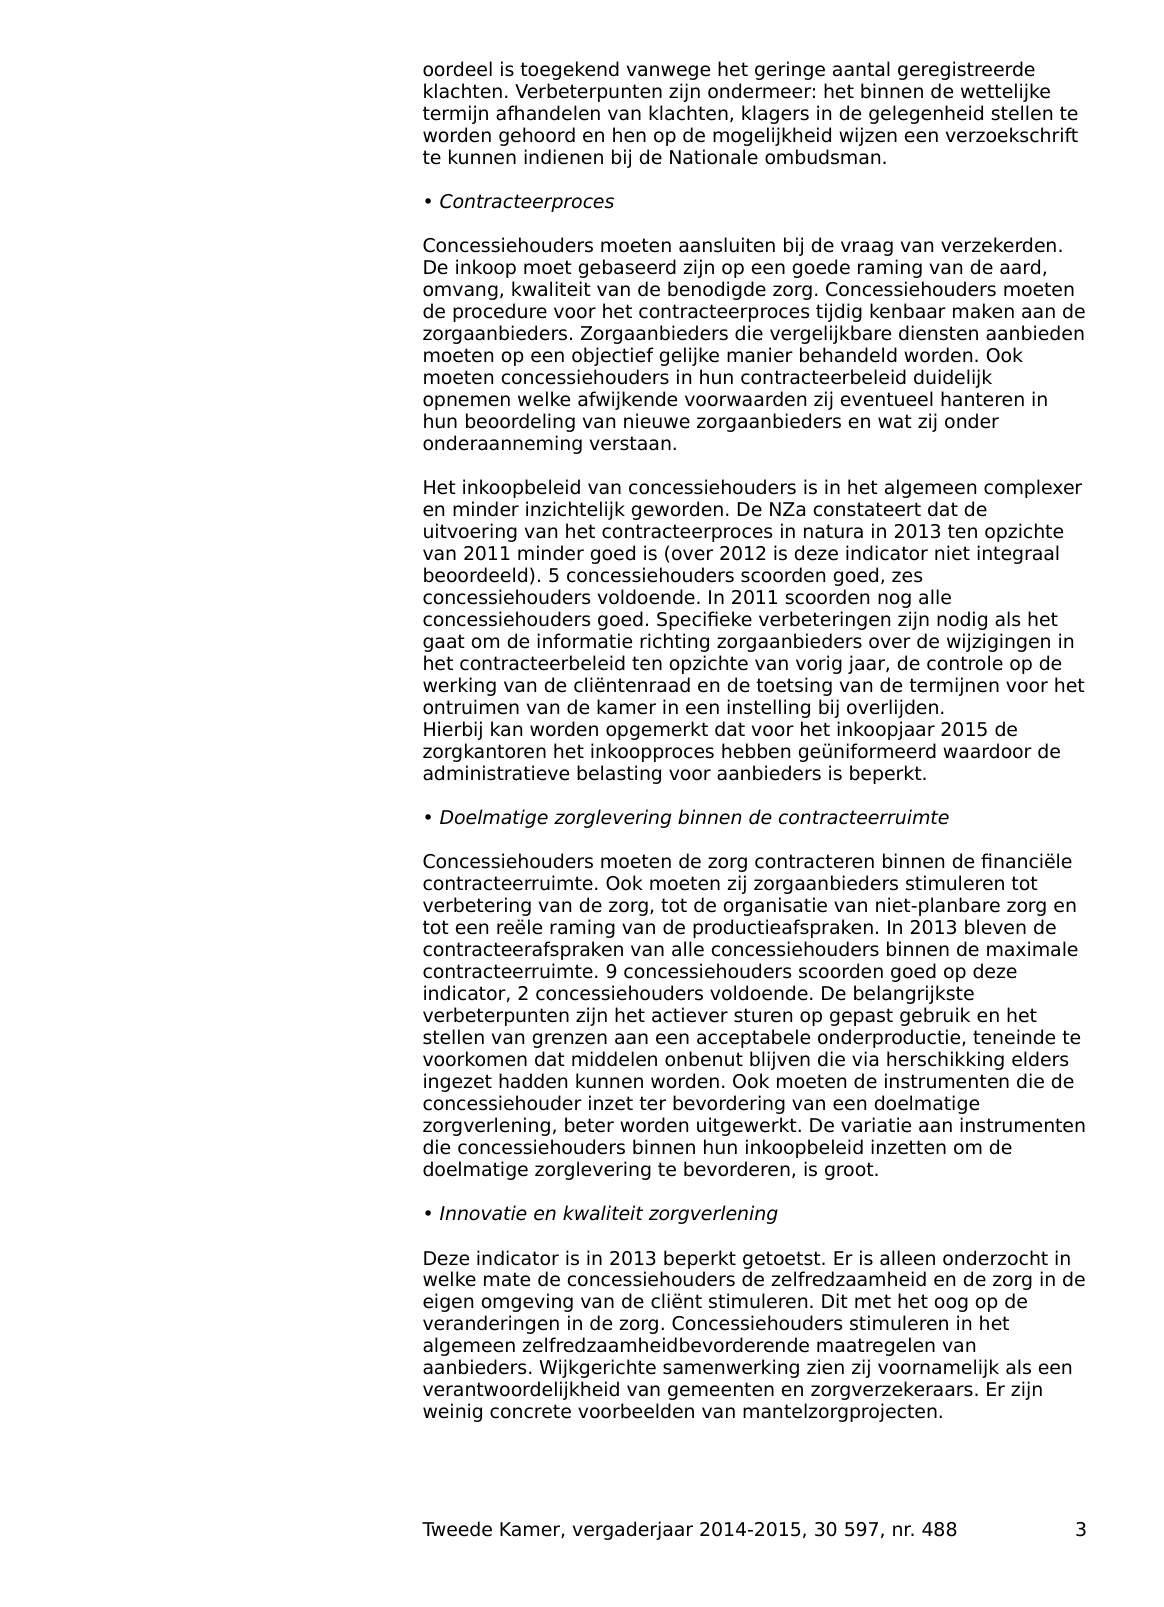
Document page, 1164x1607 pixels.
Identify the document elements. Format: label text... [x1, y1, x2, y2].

text Concessiehouders moeten de zorg contracteren binnen de financiële contracteerruimte. Ook moeten zij zorgaanbieders stimuleren tot verbetering van de zorg, tot de organisatie van niet-planbare zorg en tot een reële raming van de productieafspraken. In 2013 bleven de contracteerafspraken van alle concessiehouders binnen de maximale contracteerruimte. 9 concessiehouders scoorden goed op deze indicator, 2 concessiehouders voldoende. De belangrijkste verbeterpunten zijn het actiever sturen op gepast gebruik en het stellen van grenzen aan een acceptabele onderproductie, teneinde te voorkomen dat middelen onbenut blijven die via herschikking elders ingezet hadden kunnen worden. Ook moeten de instrumenten die de concessiehouder inzet ter bevordering van een doelmatige zorgverlening, beter worden uitgewerkt. De variatie aan instrumenten die concessiehouders binnen hun inkoopbeleid inzetten om de doelmatige zorglevering te bevorderen, is groot. [422, 851, 1087, 1181]
text oordeel is toegekend vanwege het geringe aantal geregistreerde klachten. Verbeterpunten zijn ondermeer: het binnen de wettelijke termijn afhandelen van klachten, klagers in de gelegenheid stellen te worden gehoord en hen op de mogelijkheid wijzen een verzoekschrift te kunnen indienen bij de Nationale ombudsman. [422, 59, 1087, 169]
text Hierbij kan worden opgemerkt dat voor het inkoopjaar 2015 de zorgkantoren het inkoopproces hebben geüniformeerd waardoor de administratieve belasting voor aanbieders is beperkt. [422, 719, 1087, 785]
subtitle • Innovatie en kwaliteit zorgverlening [422, 1203, 1087, 1225]
text Deze indicator is in 2013 beperkt getoetst. Er is alleen onderzocht in welke mate de concessiehouders de zelfredzaamheid en de zorg in de eigen omgeving van de cliënt stimuleren. Dit met het oog op de veranderingen in de zorg. Concessiehouders stimuleren in het algemeen zelfredzaamheidbevorderende maatregelen van aanbieders. Wijkgerichte samenwerking zien zij voornamelijk als een verantwoordelijkheid van gemeenten en zorgverzekeraars. Er zijn weinig concrete voorbeelden van mantelzorgprojecten. [422, 1247, 1087, 1423]
subtitle • Doelmatige zorglevering binnen de contracteerruimte [422, 807, 1087, 829]
text Concessiehouders moeten aansluiten bij de vraag van verzekerden. De inkoop moet gebaseerd zijn op een goede raming van de aard, omvang, kwaliteit van de benodigde zorg. Concessiehouders moeten de procedure voor het contracteerproces tijdig kenbaar maken aan de zorgaanbieders. Zorgaanbieders die vergelijkbare diensten aanbieden moeten op een objectief gelijke manier behandeld worden. Ook moeten concessiehouders in hun contracteerbeleid duidelijk opnemen welke afwijkende voorwaarden zij eventueel hanteren in hun beoordeling van nieuwe zorgaanbieders en wat zij onder onderaanneming verstaan. [422, 235, 1087, 455]
subtitle • Contracteerproces [422, 191, 1087, 213]
text Het inkoopbeleid van concessiehouders is in het algemeen complexer en minder inzichtelijk geworden. De NZa constateert dat de uitvoering van het contracteerproces in natura in 2013 ten opzichte van 2011 minder goed is (over 2012 is deze indicator niet integraal beoordeeld). 5 concessiehouders scoorden goed, zes concessiehouders voldoende. In 2011 scoorden nog alle concessiehouders goed. Specifieke verbeteringen zijn nodig als het gaat om de informatie richting zorgaanbieders over de wijzigingen in het contracteerbeleid ten opzichte van vorig jaar, de controle op de werking van de cliëntenraad en de toetsing van de termijnen voor het ontruimen van de kamer in een instelling bij overlijden. [422, 477, 1087, 719]
